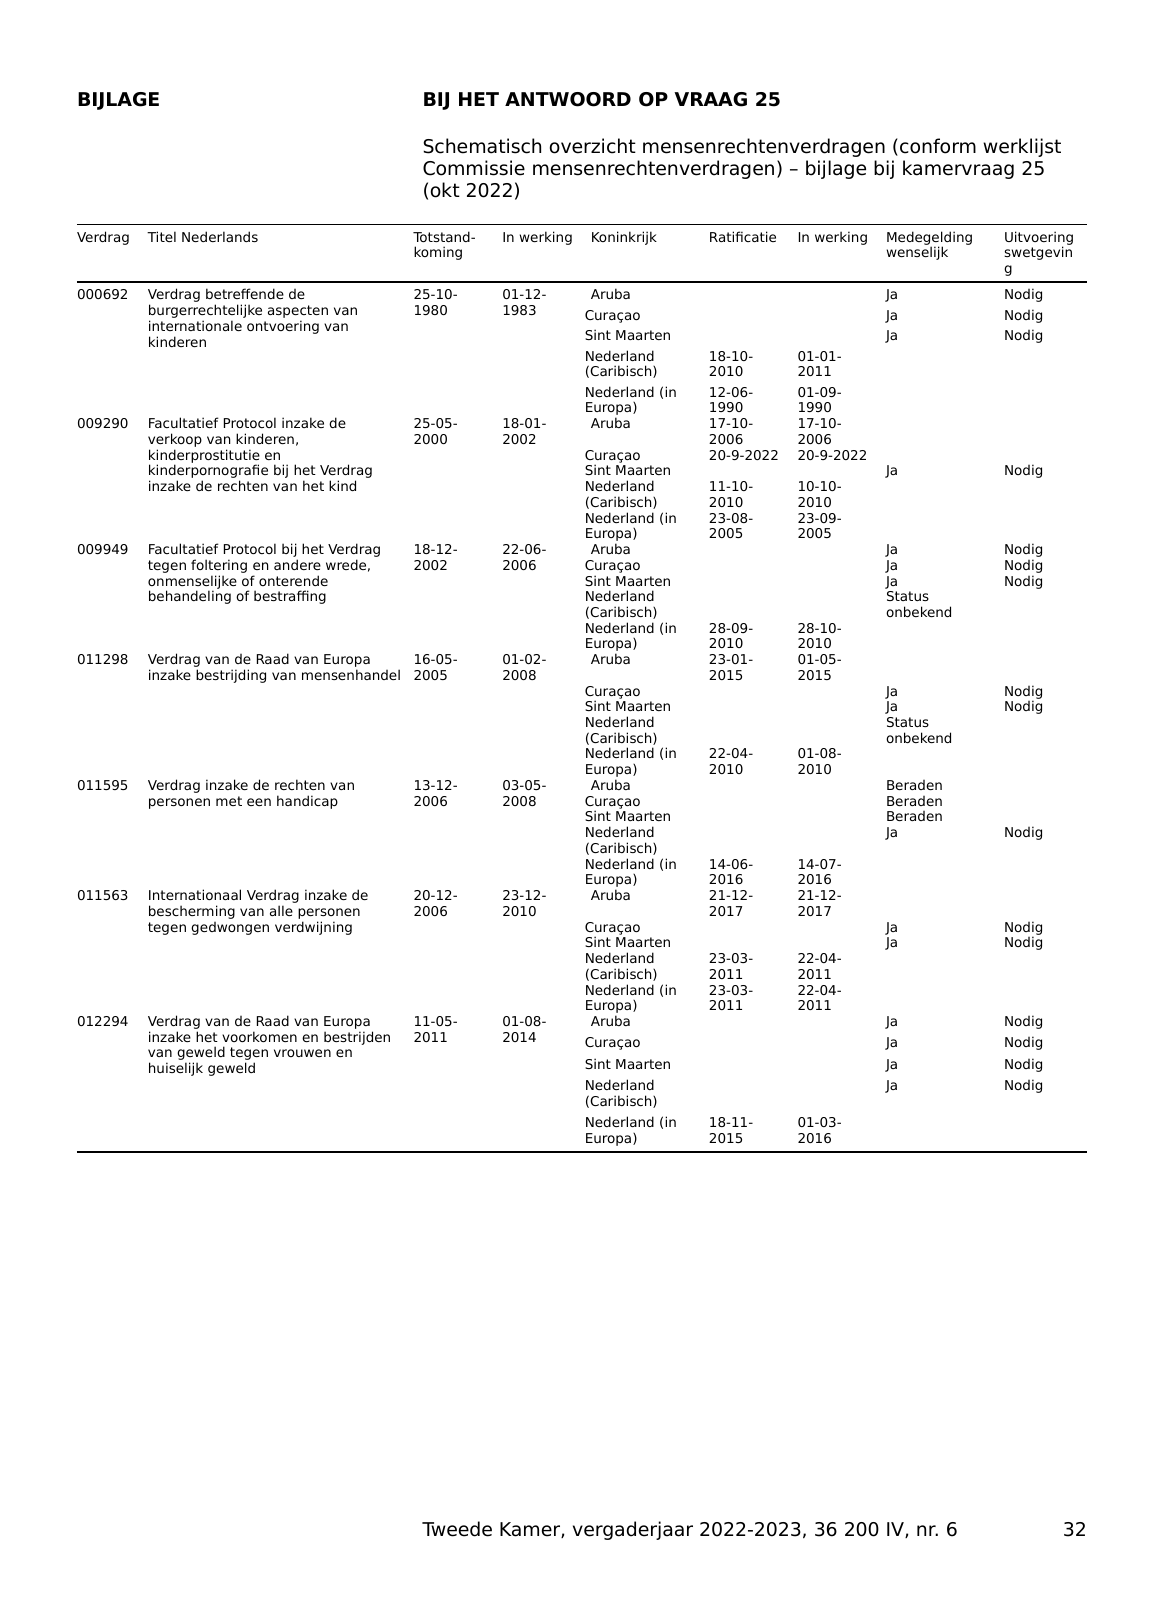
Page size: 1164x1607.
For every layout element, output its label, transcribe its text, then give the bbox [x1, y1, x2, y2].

table_cell Ja [880, 1034, 998, 1056]
table_cell Aruba [585, 542, 703, 558]
table_cell Curaçao [585, 794, 703, 809]
table_cell 009949 [77, 542, 142, 652]
table_cell Verdrag betreffende de burgerrechtelijke aspecten van internationale ontvoering van kinderen [142, 283, 407, 416]
table_cell Ja [880, 1077, 998, 1114]
table_cell 17-10-2006 [703, 416, 791, 447]
table_cell 22-06-2006 [496, 542, 584, 652]
table_cell [703, 919, 791, 935]
table_cell Nodig [998, 542, 1087, 558]
table_header Titel Nederlands [142, 225, 407, 281]
table_cell Beraden [880, 794, 998, 809]
table_cell 18-10-2010 [703, 344, 791, 380]
table_cell Nederland (Caribisch) [585, 715, 703, 746]
table_cell Nodig [998, 935, 1087, 951]
table_cell [880, 1114, 998, 1151]
table_cell Nodig [998, 558, 1087, 573]
table_cell Sint Maarten [585, 323, 703, 344]
table_cell [998, 888, 1087, 919]
table_cell 011595 [77, 778, 142, 888]
table_cell 20-12-2006 [408, 888, 496, 1014]
table_cell 01-09-1990 [791, 380, 880, 416]
table_cell [703, 778, 791, 793]
table_cell [791, 558, 880, 573]
table_header Totstand-koming [408, 225, 496, 281]
table_cell Nodig [998, 684, 1087, 699]
table_cell [998, 746, 1087, 778]
table_cell Curaçao [585, 558, 703, 573]
table_cell 16-05-2005 [408, 652, 496, 778]
table_cell [998, 416, 1087, 447]
table_cell Facultatief Protocol inzake de verkoop van kinderen, kinderprostitutie en kinderpornografie bij het Verdrag inzake de rechten van het kind [142, 416, 407, 542]
table_cell [703, 699, 791, 715]
table_cell Nederland (Caribisch) [585, 1077, 703, 1114]
table_cell [880, 380, 998, 416]
table_cell 01-08-2014 [496, 1014, 584, 1151]
table_cell [880, 416, 998, 447]
table_cell [703, 303, 791, 323]
table_cell 11-10-2010 [703, 479, 791, 510]
table_cell Ja [880, 542, 998, 558]
table_cell [880, 951, 998, 982]
table_cell 01-01-2011 [791, 344, 880, 380]
table_cell [880, 982, 998, 1014]
table_cell [791, 794, 880, 809]
table_cell 21-12-2017 [703, 888, 791, 919]
table_cell [998, 589, 1087, 621]
table_cell Verdrag van de Raad van Europa inzake bestrijding van mensenhandel [142, 652, 407, 778]
table_cell Curaçao [585, 919, 703, 935]
table_cell Verdrag van de Raad van Europa inzake het voorkomen en bestrijden van geweld tegen vrouwen en huiselijk geweld [142, 1014, 407, 1151]
table_cell Facultatief Protocol bij het Verdrag tegen foltering en andere wrede, onmenselijke of onterende behandeling of bestraffing [142, 542, 407, 652]
table_cell 20-9-2022 [703, 448, 791, 463]
table_cell [998, 778, 1087, 793]
table_cell [791, 1056, 880, 1077]
table_cell [880, 746, 998, 778]
table_cell [791, 323, 880, 344]
table_cell [880, 344, 998, 380]
table_cell Ja [880, 558, 998, 573]
table_cell [791, 919, 880, 935]
table_cell 23-09-2005 [791, 510, 880, 542]
table_cell 14-07-2016 [791, 856, 880, 888]
table_cell [880, 888, 998, 919]
table_cell 01-12-1983 [496, 283, 584, 416]
table_cell 13-12-2006 [408, 778, 496, 888]
table_cell [791, 283, 880, 303]
table_cell 01-08-2010 [791, 746, 880, 778]
table_cell [791, 1077, 880, 1114]
table_cell 18-11-2015 [703, 1114, 791, 1151]
table_cell Nederland (Caribisch) [585, 344, 703, 380]
table_cell Beraden [880, 778, 998, 793]
table_cell [703, 1077, 791, 1114]
table_cell [703, 809, 791, 825]
table_cell Status onbekend [880, 589, 998, 621]
text Schematisch overzicht mensenrechtenverdragen (conform werklijst Commissie mensenrechtenverdragen) – bijlage bij kamervraag 25 (okt 2022) [422, 136, 1087, 202]
table_cell Ja [880, 699, 998, 715]
table_cell Nederland (in Europa) [585, 621, 703, 652]
table_cell [791, 573, 880, 589]
table_cell Sint Maarten [585, 809, 703, 825]
table_cell Nederland (in Europa) [585, 1114, 703, 1151]
table_cell 000692 [77, 283, 142, 416]
table_cell Nederland (Caribisch) [585, 951, 703, 982]
table_cell 17-10-2006 [791, 416, 880, 447]
table_cell Ja [880, 283, 998, 303]
table_cell [998, 715, 1087, 746]
table_cell [998, 982, 1087, 1014]
table_cell Ja [880, 684, 998, 699]
table_header Koninkrijk [585, 225, 703, 281]
table_cell [998, 380, 1087, 416]
table_cell Ja [880, 1014, 998, 1034]
table_cell Ja [880, 463, 998, 479]
table_cell Nodig [998, 825, 1087, 856]
table_cell 23-08-2005 [703, 510, 791, 542]
table_cell [703, 558, 791, 573]
table_cell 03-05-2008 [496, 778, 584, 888]
table_cell Ja [880, 919, 998, 935]
table_cell Nederland (Caribisch) [585, 589, 703, 621]
table_cell 01-05-2015 [791, 652, 880, 683]
table_cell [998, 479, 1087, 510]
table_cell Nodig [998, 283, 1087, 303]
table_cell Nodig [998, 323, 1087, 344]
table_cell [703, 715, 791, 746]
table_cell 20-9-2022 [791, 448, 880, 463]
table_cell [998, 1114, 1087, 1151]
table_cell Aruba [585, 652, 703, 683]
table_cell [791, 809, 880, 825]
table_cell [791, 715, 880, 746]
table_cell [791, 463, 880, 479]
table_header Ratificatie [703, 225, 791, 281]
table_cell Nederland (in Europa) [585, 856, 703, 888]
table_cell [703, 589, 791, 621]
table_cell Sint Maarten [585, 463, 703, 479]
table_cell 01-02-2008 [496, 652, 584, 778]
table_cell 14-06-2016 [703, 856, 791, 888]
table_cell Nodig [998, 303, 1087, 323]
table_cell [703, 1056, 791, 1077]
table_cell [791, 1034, 880, 1056]
table_cell [998, 809, 1087, 825]
table_cell Curaçao [585, 303, 703, 323]
table_cell Curaçao [585, 448, 703, 463]
table_cell Ja [880, 323, 998, 344]
table_cell Ja [880, 825, 998, 856]
table_cell 18-12-2002 [408, 542, 496, 652]
table_cell 18-01-2002 [496, 416, 584, 542]
table_cell 009290 [77, 416, 142, 542]
table_cell [703, 573, 791, 589]
table_cell [791, 684, 880, 699]
table_header In werking [496, 225, 584, 281]
table_cell 22-04-2011 [791, 982, 880, 1014]
table_cell Nederland (in Europa) [585, 746, 703, 778]
table_cell [791, 935, 880, 951]
table_cell 012294 [77, 1014, 142, 1151]
table_cell [703, 825, 791, 856]
table_cell [791, 699, 880, 715]
table_cell [703, 794, 791, 809]
table_cell [791, 1014, 880, 1034]
table_cell 25-10-1980 [408, 283, 496, 416]
table_cell 28-10-2010 [791, 621, 880, 652]
table_cell Sint Maarten [585, 1056, 703, 1077]
table_cell Nodig [998, 1034, 1087, 1056]
table_cell Status onbekend [880, 715, 998, 746]
table_cell Aruba [585, 416, 703, 447]
table_cell Aruba [585, 283, 703, 303]
table_cell [998, 652, 1087, 683]
table_cell Nodig [998, 919, 1087, 935]
table_cell [998, 510, 1087, 542]
table_header Verdrag [77, 225, 142, 281]
table_cell 22-04-2011 [791, 951, 880, 982]
table_cell Sint Maarten [585, 573, 703, 589]
table_cell 12-06-1990 [703, 380, 791, 416]
table_header Uitvoeringswetgeving [998, 225, 1087, 281]
table_cell [880, 652, 998, 683]
table_cell Nederland (in Europa) [585, 510, 703, 542]
table_cell Ja [880, 573, 998, 589]
table_cell [998, 621, 1087, 652]
table_cell 10-10-2010 [791, 479, 880, 510]
table_cell [791, 542, 880, 558]
table_cell 011298 [77, 652, 142, 778]
table_cell Aruba [585, 778, 703, 793]
table_cell 23-03-2011 [703, 951, 791, 982]
table_cell [998, 794, 1087, 809]
table_cell [998, 344, 1087, 380]
table_cell [791, 825, 880, 856]
table_cell [703, 542, 791, 558]
table_cell 25-05-2000 [408, 416, 496, 542]
table_cell [703, 1034, 791, 1056]
table_cell [703, 935, 791, 951]
subtitle BIJLAGE BIJ HET ANTWOORD OP VRAAG 25 [77, 89, 1087, 111]
table_cell Curaçao [585, 684, 703, 699]
table_cell [703, 463, 791, 479]
table_cell Verdrag inzake de rechten van personen met een handicap [142, 778, 407, 888]
table_cell [703, 283, 791, 303]
table_cell [880, 856, 998, 888]
table_cell [791, 303, 880, 323]
table_cell 28-09-2010 [703, 621, 791, 652]
table_cell [880, 510, 998, 542]
table_cell [703, 684, 791, 699]
table_cell [998, 951, 1087, 982]
table_cell Ja [880, 303, 998, 323]
table_cell Ja [880, 935, 998, 951]
table_cell 21-12-2017 [791, 888, 880, 919]
table_cell Sint Maarten [585, 935, 703, 951]
table_cell 01-03-2016 [791, 1114, 880, 1151]
table_cell Nodig [998, 573, 1087, 589]
table_cell Curaçao [585, 1034, 703, 1056]
table_cell Nederland (Caribisch) [585, 479, 703, 510]
table_cell 011563 [77, 888, 142, 1014]
table_cell 23-12-2010 [496, 888, 584, 1014]
table_cell Aruba [585, 888, 703, 919]
table_cell [703, 323, 791, 344]
table_header Medegelding wenselijk [880, 225, 998, 281]
table_cell 22-04-2010 [703, 746, 791, 778]
table_cell Beraden [880, 809, 998, 825]
table_cell 23-01-2015 [703, 652, 791, 683]
table_cell [791, 589, 880, 621]
table_cell Nederland (Caribisch) [585, 825, 703, 856]
table_cell [880, 621, 998, 652]
table_cell 23-03-2011 [703, 982, 791, 1014]
table_cell Nodig [998, 1077, 1087, 1114]
table_cell [791, 778, 880, 793]
table_cell Nederland (in Europa) [585, 982, 703, 1014]
table_cell [703, 1014, 791, 1034]
table_cell Nederland (in Europa) [585, 380, 703, 416]
table_cell [998, 856, 1087, 888]
table_cell Aruba [585, 1014, 703, 1034]
table_cell 11-05-2011 [408, 1014, 496, 1151]
table_header In werking [791, 225, 880, 281]
table_cell Nodig [998, 463, 1087, 479]
table_cell [998, 448, 1087, 463]
table_cell Sint Maarten [585, 699, 703, 715]
table_cell Nodig [998, 1014, 1087, 1034]
table_cell [880, 479, 998, 510]
table_cell Ja [880, 1056, 998, 1077]
table_cell Nodig [998, 1056, 1087, 1077]
table_cell Internationaal Verdrag inzake de bescherming van alle personen tegen gedwongen verdwijning [142, 888, 407, 1014]
table_cell Nodig [998, 699, 1087, 715]
table_cell [880, 448, 998, 463]
